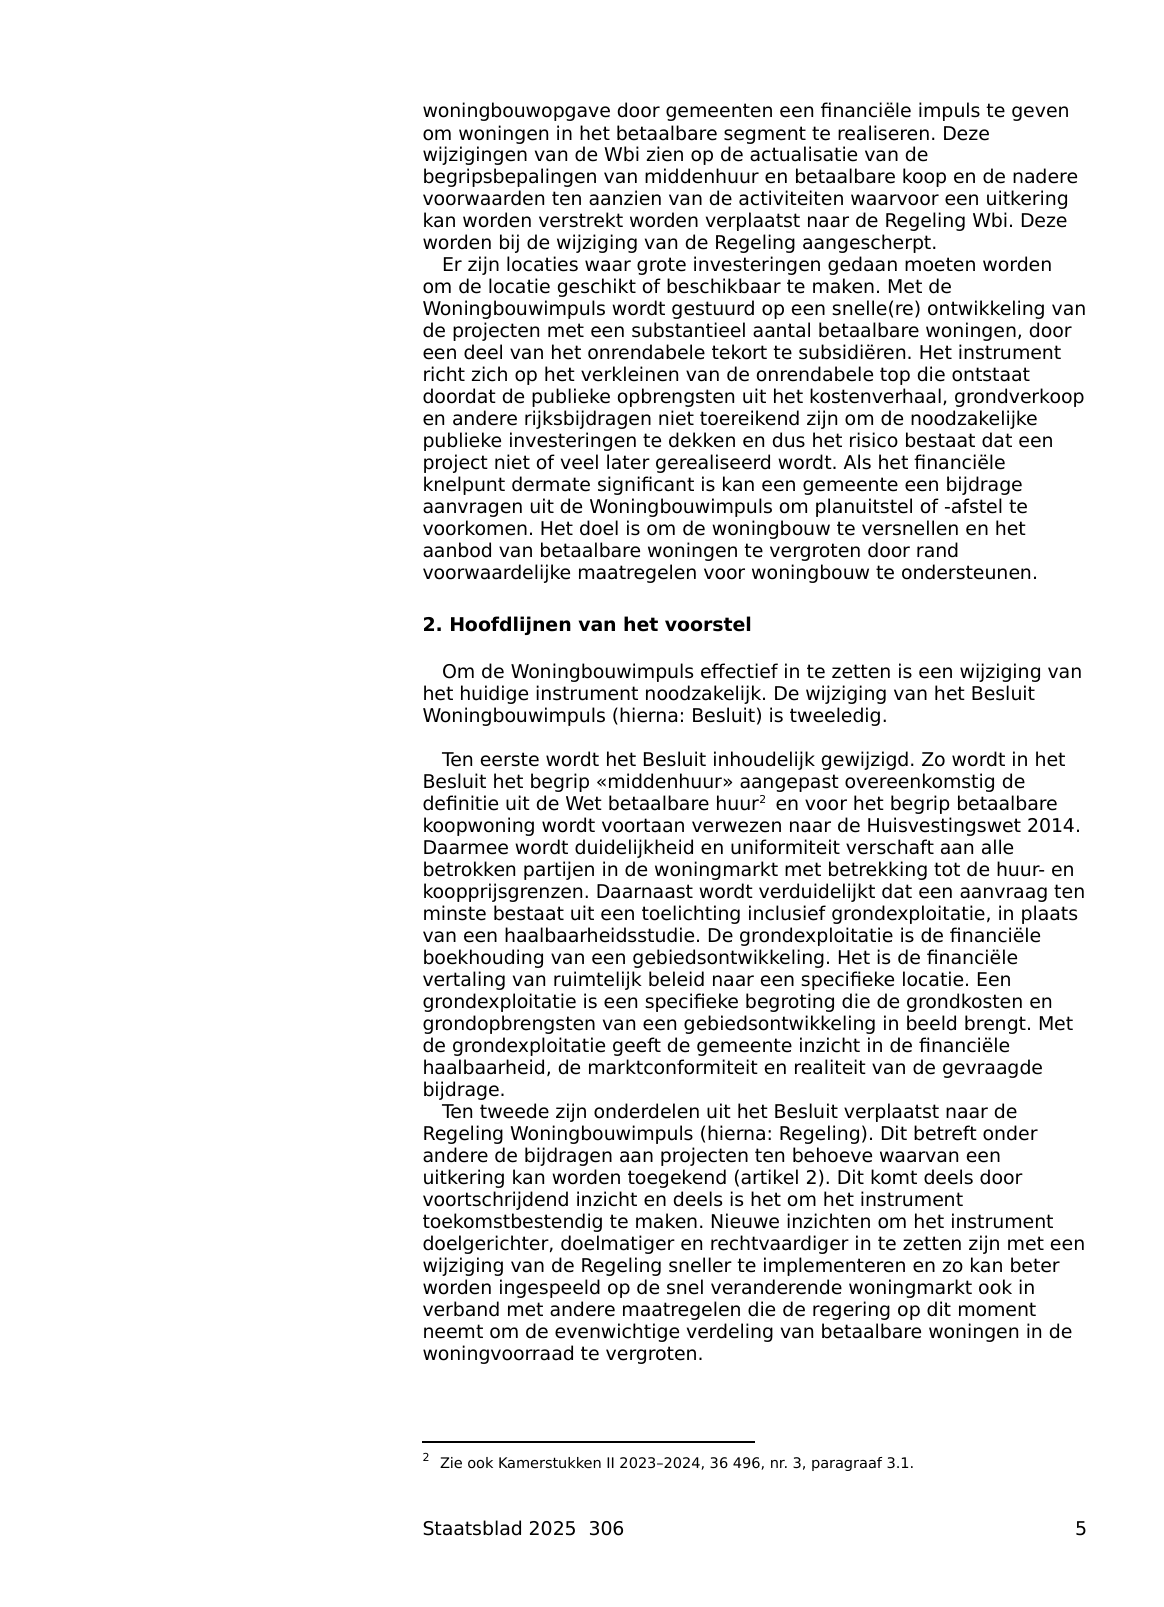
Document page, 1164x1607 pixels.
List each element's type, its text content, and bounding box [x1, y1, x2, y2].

text Ten tweede zijn onderdelen uit het Besluit verplaatst naar de Regeling Woningbouwimpuls (hierna: Regeling). Dit betreft onder andere de bijdragen aan projecten ten behoeve waarvan een uitkering kan worden toegekend (artikel 2). Dit komt deels door voortschrijdend inzicht en deels is het om het instrument toekomstbestendig te maken. Nieuwe inzichten om het instrument doelgerichter, doelmatiger en rechtvaardiger in te zetten zijn met een wijziging van de Regeling sneller te implementeren en zo kan beter worden ingespeeld op de snel veranderende woningmarkt ook in verband met andere maatregelen die de regering op dit moment neemt om de evenwichtige verdeling van betaalbare woningen in de woningvoorraad te vergroten. [422, 1101, 1087, 1364]
text Zie ook Kamerstukken II 2023–2024, 36 496, nr. 3, paragraaf 3.1. [422, 1451, 1087, 1473]
subtitle 2. Hoofdlijnen van het voorstel [422, 614, 1087, 636]
text Er zijn locaties waar grote investeringen gedaan moeten worden om de locatie geschikt of beschikbaar te maken. Met de Woningbouwimpuls wordt gestuurd op een snelle(re) ontwikkeling van de projecten met een substantieel aantal betaalbare woningen, door een deel van het onrendabele tekort te subsidiëren. Het instrument richt zich op het verkleinen van de onrendabele top die ontstaat doordat de publieke opbrengsten uit het kostenverhaal, grondverkoop en andere rijksbijdragen niet toereikend zijn om de noodzakelijke publieke investeringen te dekken en dus het risico bestaat dat een project niet of veel later gerealiseerd wordt. Als het financiële knelpunt dermate significant is kan een gemeente een bijdrage aanvragen uit de Woningbouwimpuls om planuitstel of -afstel te voorkomen. Het doel is om de woningbouw te versnellen en het aanbod van betaalbare woningen te vergroten door rand voorwaardelijke maatregelen voor woningbouw te ondersteunen. [422, 254, 1087, 584]
text Ten eerste wordt het Besluit inhoudelijk gewijzigd. Zo wordt in het Besluit het begrip «middenhuur» aangepast overeenkomstig de definitie uit de Wet betaalbare huur en voor het begrip betaalbare koopwoning wordt voortaan verwezen naar de Huisvestingswet 2014. Daarmee wordt duidelijkheid en uniformiteit verschaft aan alle betrokken partijen in de woningmarkt met betrekking tot de huur- en koopprijsgrenzen. Daarnaast wordt verduidelijkt dat een aanvraag ten minste bestaat uit een toelichting inclusief grondexploitatie, in plaats van een haalbaarheidsstudie. De grondexploitatie is de financiële boekhouding van een gebiedsontwikkeling. Het is de financiële vertaling van ruimtelijk beleid naar een specifieke locatie. Een grondexploitatie is een specifieke begroting die de grondkosten en grondopbrengsten van een gebiedsontwikkeling in beeld brengt. Met de grondexploitatie geeft de gemeente inzicht in de financiële haalbaarheid, de marktconformiteit en realiteit van de gevraagde bijdrage. [422, 749, 1087, 1101]
text Om de Woningbouwimpuls effectief in te zetten is een wijziging van het huidige instrument noodzakelijk. De wijziging van het Besluit Woningbouwimpuls (hierna: Besluit) is tweeledig. [422, 661, 1087, 727]
text woningbouwopgave door gemeenten een financiële impuls te geven om woningen in het betaalbare segment te realiseren. Deze wijzigingen van de Wbi zien op de actualisatie van de begripsbepalingen van middenhuur en betaalbare koop en de nadere voorwaarden ten aanzien van de activiteiten waarvoor een uitkering kan worden verstrekt worden verplaatst naar de Regeling Wbi. Deze worden bij de wijziging van de Regeling aangescherpt. [422, 100, 1087, 254]
